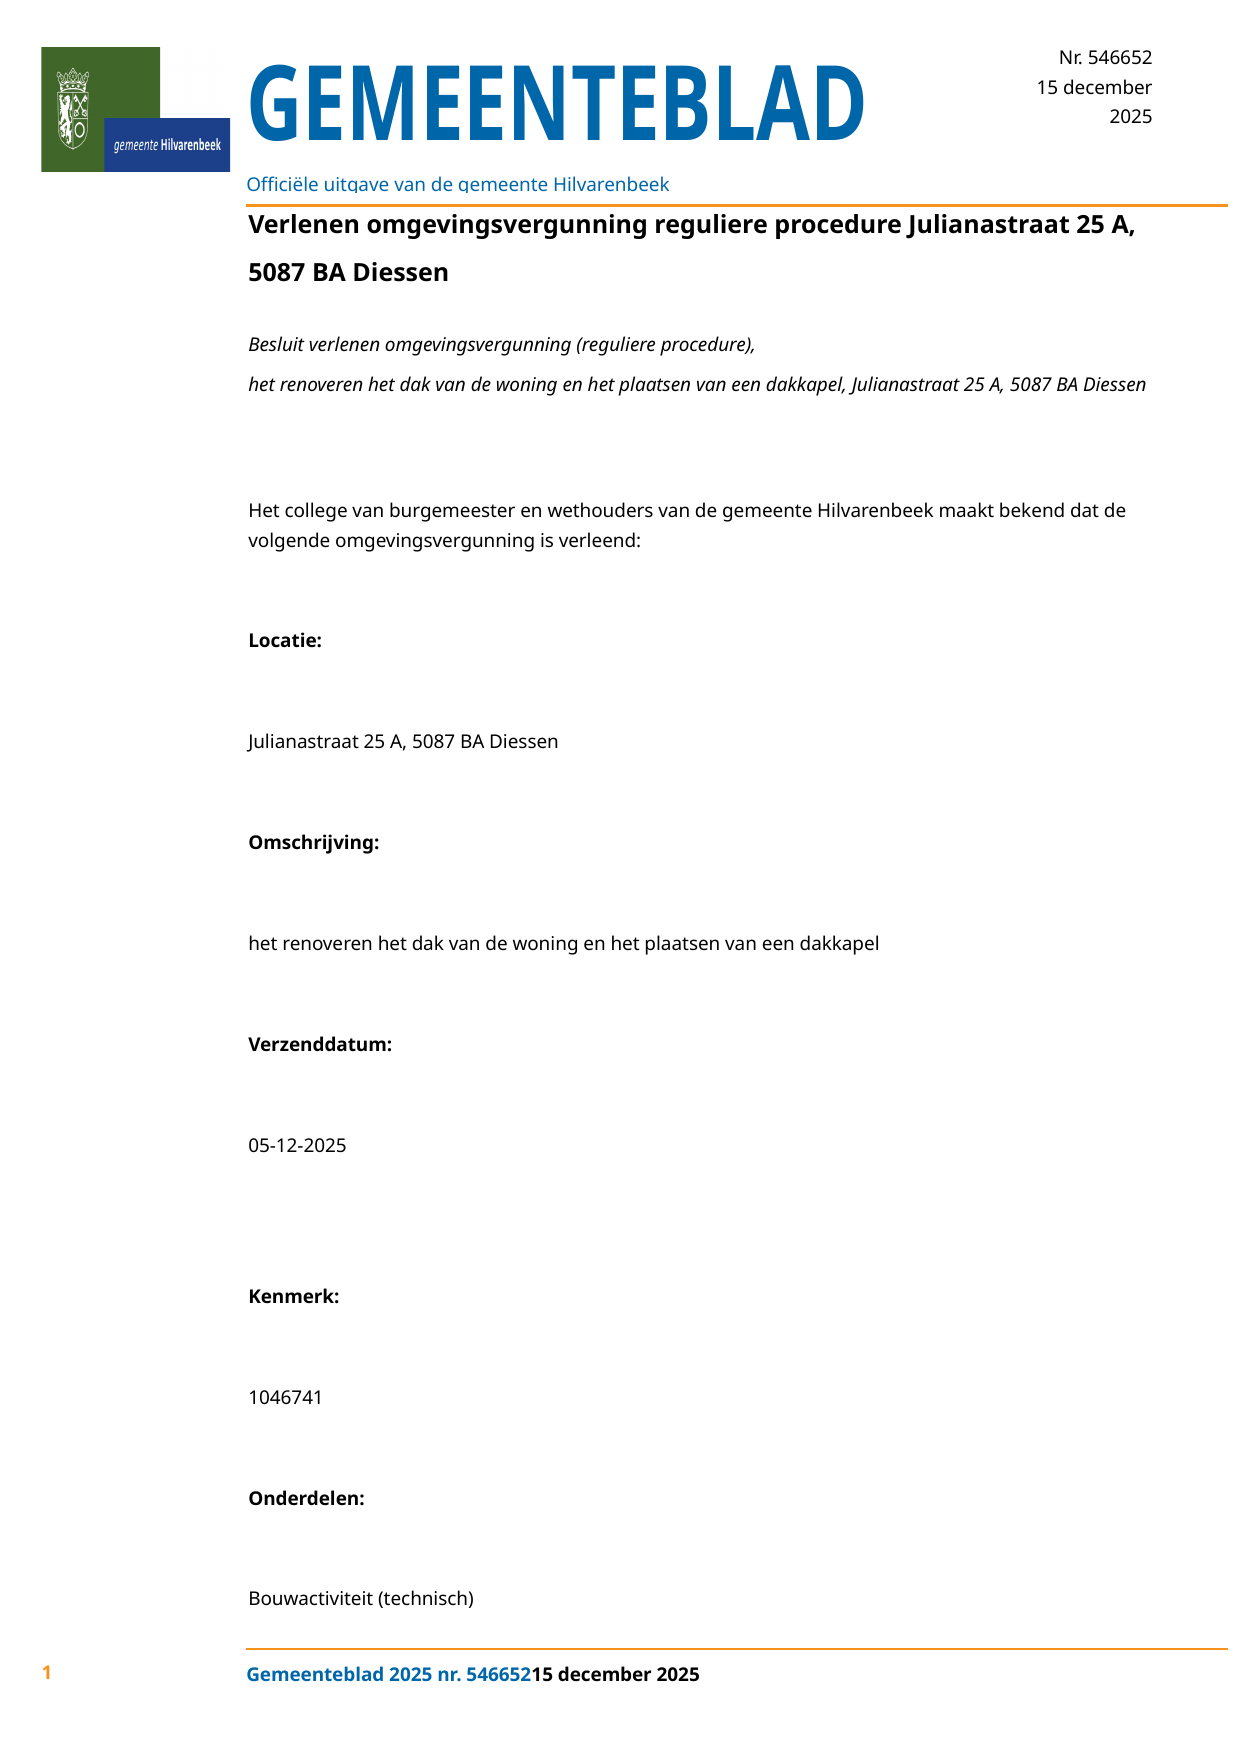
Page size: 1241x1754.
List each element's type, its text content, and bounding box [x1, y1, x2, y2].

text Het college van burgemeester en wethouders van de gemeente Hilvarenbeek maakt bekend dat de volgende omgevingsvergunning is verleend: [248, 497, 1152, 553]
text 05-12-2025 [248, 1132, 1152, 1158]
text Verzenddatum: [248, 1031, 1152, 1057]
text het renoveren het dak van de woning en het plaatsen van een dakkapel [248, 930, 1152, 956]
text het renoveren het dak van de woning en het plaatsen van een dakkapel, Julianastraat 25 A, 5087 BA Diessen [248, 371, 1152, 396]
picture [41, 47, 231, 172]
text Omschrijving: [248, 829, 1152, 855]
text Kenmerk: [248, 1283, 1152, 1309]
text Besluit verlenen omgevingsvergunning (reguliere procedure), [248, 331, 1152, 357]
text 1046741 [248, 1384, 1152, 1410]
text Onderdelen: [248, 1485, 1152, 1511]
text Locatie: [248, 628, 1152, 653]
text Bouwactiviteit (technisch) [248, 1586, 1152, 1611]
text Verlenen omgevingsvergunning reguliere procedure Julianastraat 25 A, 5087 BA Diessen [248, 207, 1152, 288]
text Julianastraat 25 A, 5087 BA Diessen [248, 728, 1152, 754]
